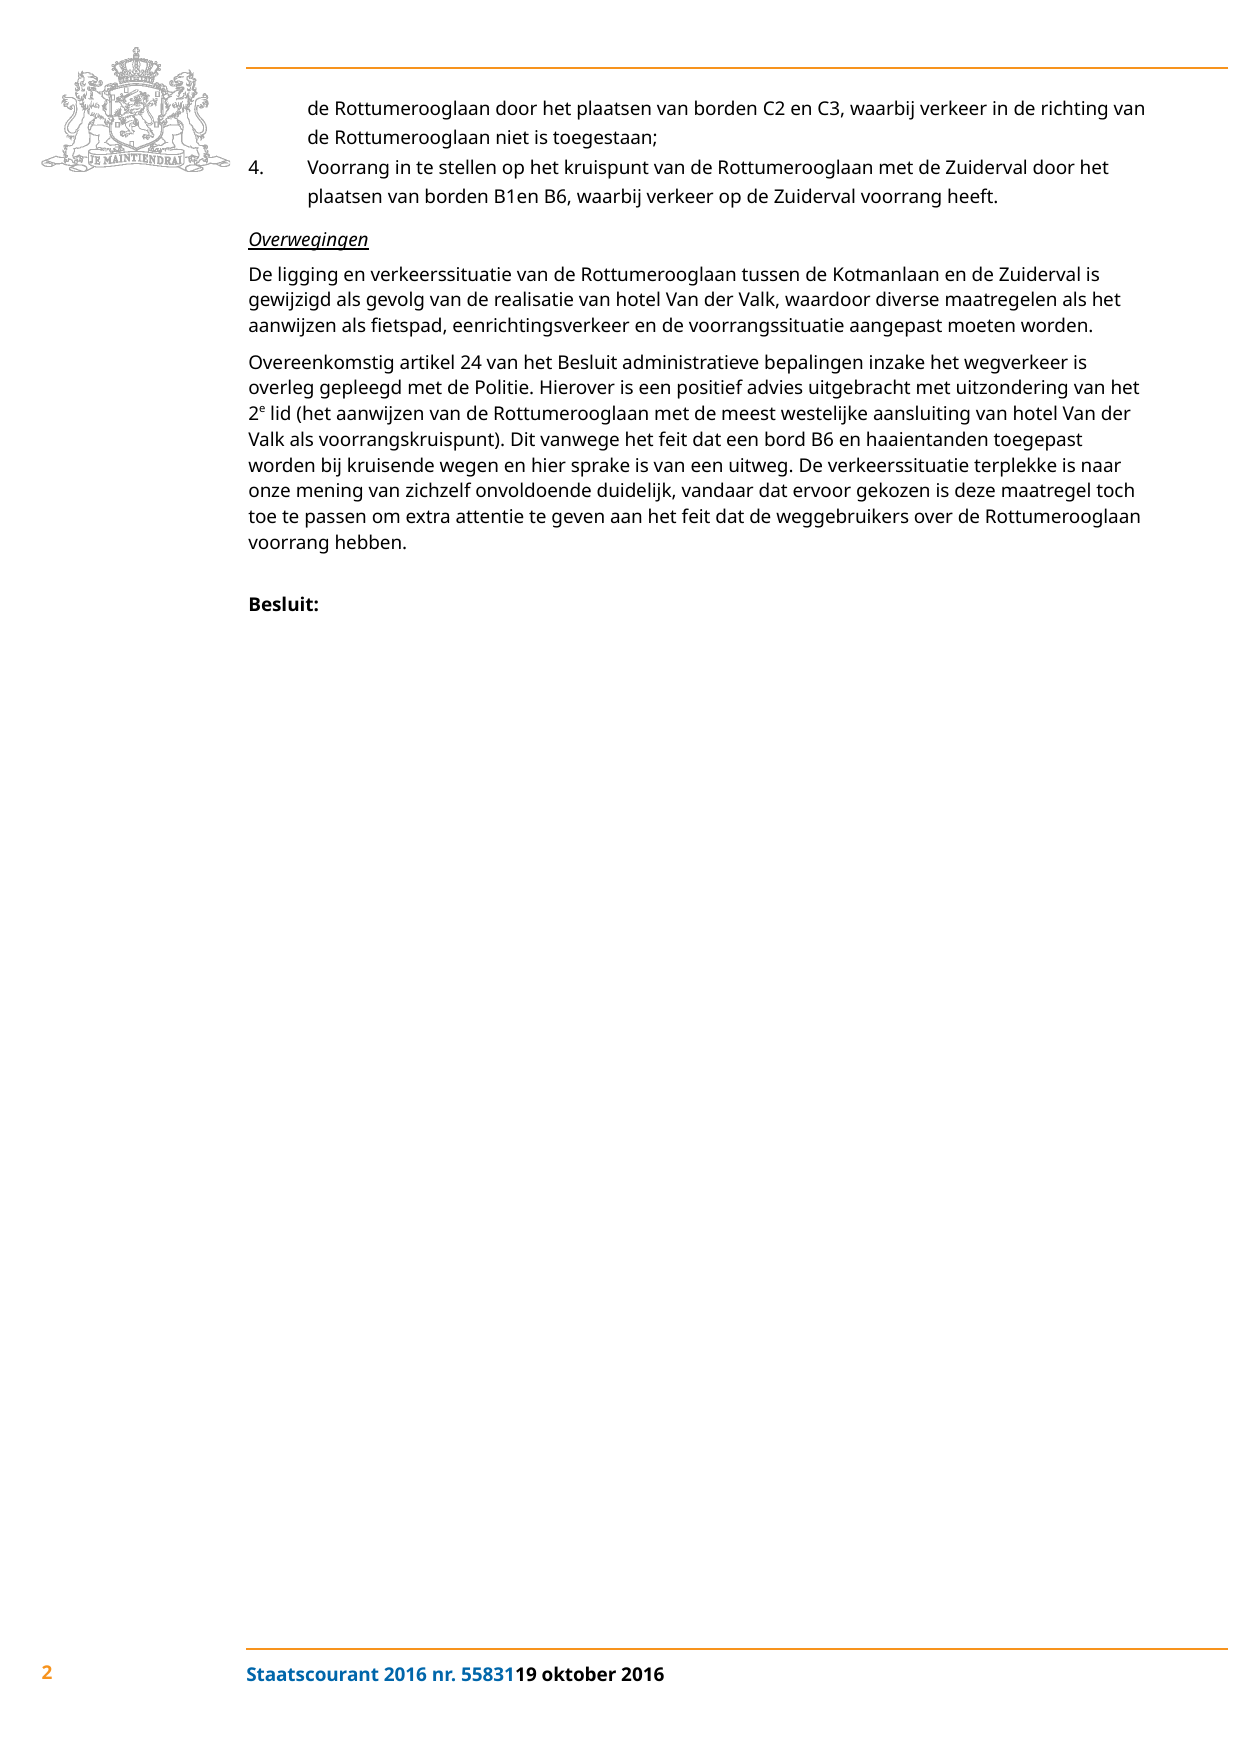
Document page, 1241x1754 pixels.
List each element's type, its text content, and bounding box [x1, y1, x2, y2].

text Overeenkomstig artikel 24 van het Besluit administratieve bepalingen inzake het wegverkeer is overleg gepleegd met de Politie. Hierover is een positief advies uitgebracht met uitzondering van het 2e lid (het aanwijzen van de Rottumerooglaan met de meest westelijke aansluiting van hotel Van der Valk als voorrangskruispunt). Dit vanwege het feit dat een bord B6 en haaientanden toegepast worden bij kruisende wegen en hier sprake is van een uitweg. De verkeerssituatie terplekke is naar onze mening van zichzelf onvoldoende duidelijk, vandaar dat ervoor gekozen is deze maatregel toch toe te passen om extra attentie te geven aan het feit dat de weggebruikers over de Rottumerooglaan voorrang hebben. [248, 349, 1152, 555]
text Besluit: [248, 592, 1152, 617]
list Voorrang in te stellen op het kruispunt van de Rottumerooglaan met de Zuiderval door het plaatsen van borden B1en B6, waarbij verkeer op de Zuiderval voorrang heeft. [248, 154, 1152, 209]
text De ligging en verkeerssituatie van de Rottumerooglaan tussen de Kotmanlaan en de Zuiderval is gewijzigd als gevolg van de realisatie van hotel Van der Valk, waardoor diverse maatregelen als het aanwijzen als fietspad, eenrichtingsverkeer en de voorrangssituatie aangepast moeten worden. [248, 261, 1152, 338]
text Overwegingen [248, 227, 1152, 252]
list de Rottumerooglaan door het plaatsen van borden C2 en C3, waarbij verkeer in de richting van de Rottumerooglaan niet is toegestaan; [248, 95, 1152, 150]
picture [41, 47, 231, 172]
